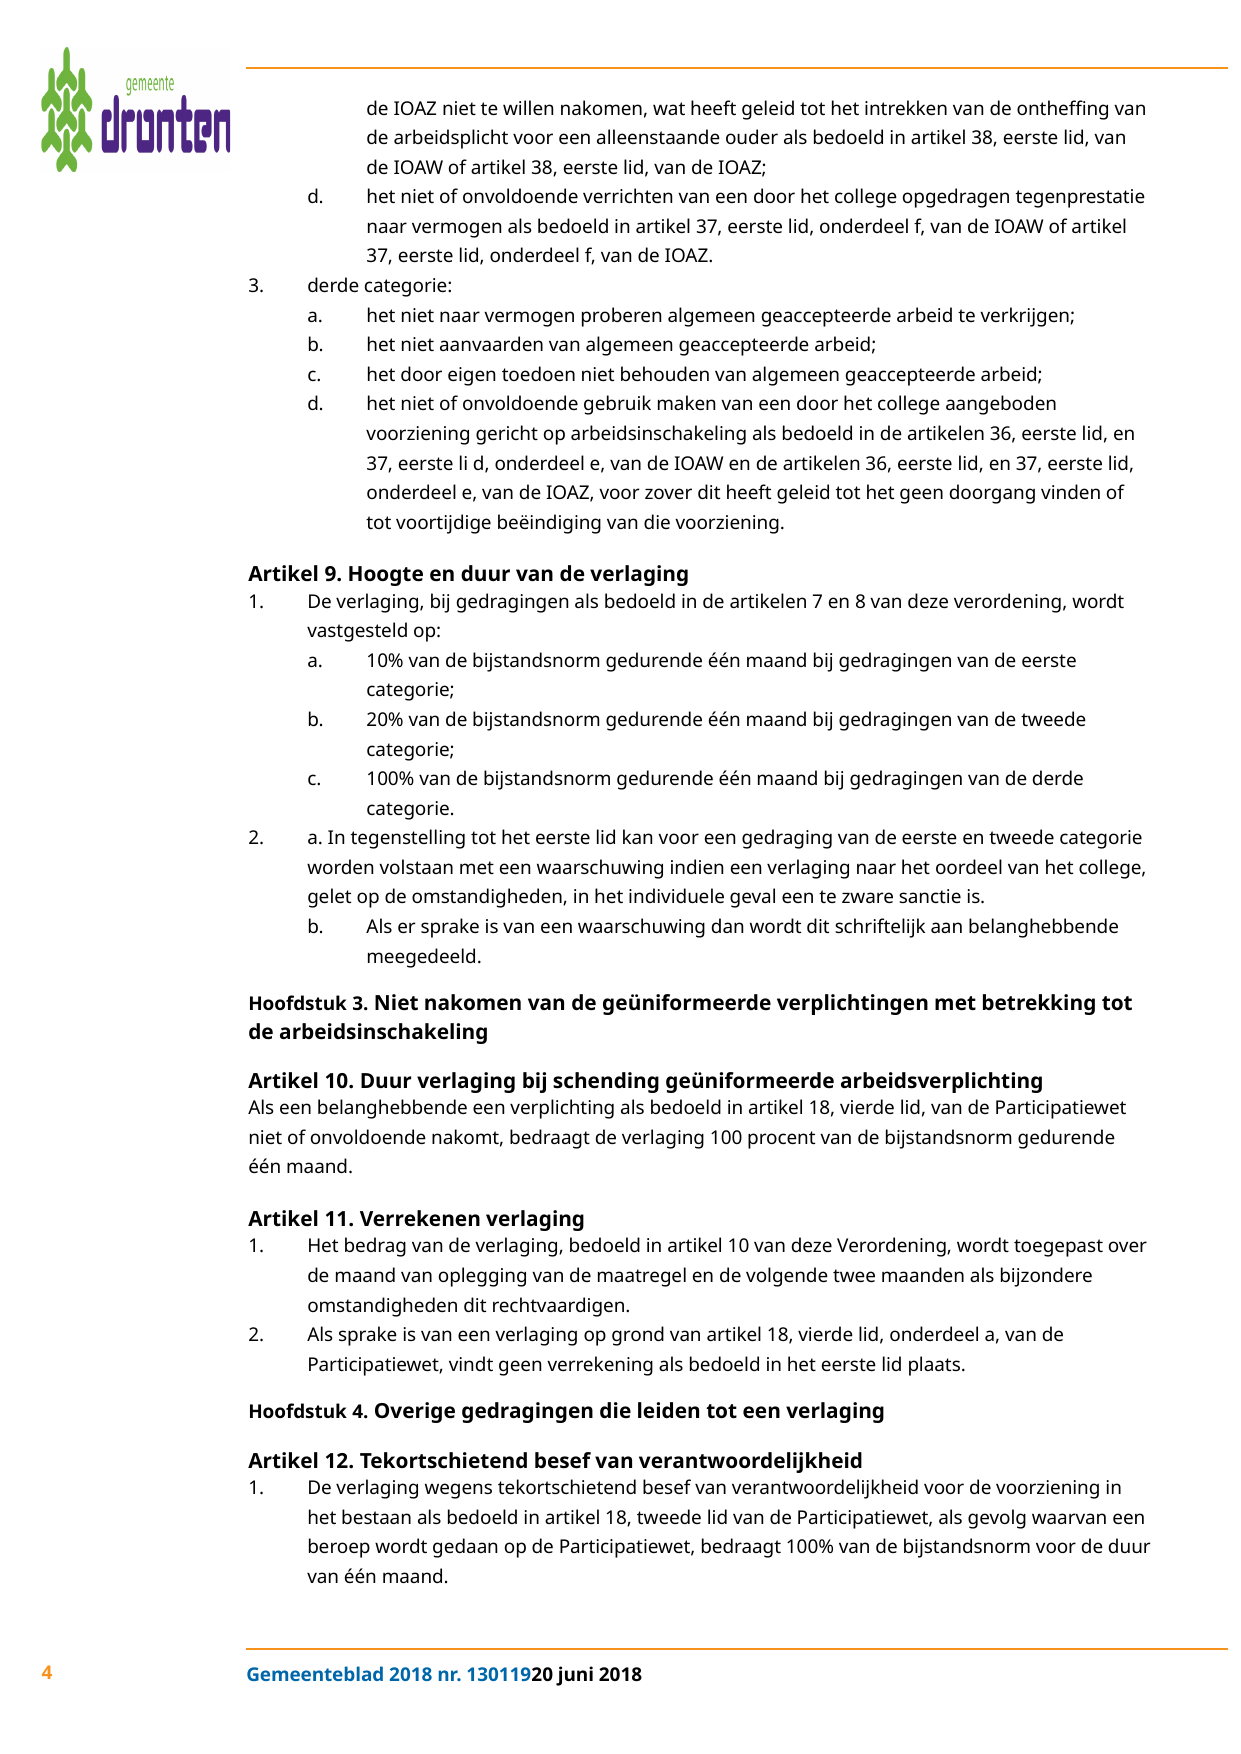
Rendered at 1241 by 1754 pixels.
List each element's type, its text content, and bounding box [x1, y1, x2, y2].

text Artikel 12. Tekortschietend besef van verantwoordelijkheid [248, 1446, 1152, 1474]
text Hoofdstuk 4. Overige gedragingen die leiden tot een verlaging [248, 1397, 1152, 1425]
list 20% van de bijstandsnorm gedurende één maand bij gedragingen van de tweede categorie; [307, 706, 1152, 761]
text Hoofdstuk 3. Niet nakomen van de geüniformeerde verplichtingen met betrekking tot de arbeidsinschakeling [248, 988, 1152, 1045]
text Artikel 9. Hoogte en duur van de verlaging [248, 559, 1152, 588]
text Artikel 11. Verrekenen verlaging [248, 1204, 1152, 1233]
list Als sprake is van een verlaging op grond van artikel 18, vierde lid, onderdeel a, van de Participatiewet, vindt geen verrekening als bedoeld in het eerste lid plaats. [248, 1321, 1152, 1377]
list De verlaging, bij gedragingen als bedoeld in de artikelen 7 en 8 van deze verordening, wordt vastgesteld op: [248, 588, 1152, 643]
list het niet naar vermogen proberen algemeen geaccepteerde arbeid te verkrijgen; [307, 302, 1152, 328]
list het door eigen toedoen niet behouden van algemeen geaccepteerde arbeid; [307, 361, 1152, 387]
list 100% van de bijstandsnorm gedurende één maand bij gedragingen van de derde categorie. [307, 765, 1152, 821]
text Als een belanghebbende een verplichting als bedoeld in artikel 18, vierde lid, van de Participatiewet niet of onvoldoende nakomt, bedraagt de verlaging 100 procent van de bijstandsnorm gedurende één maand. [248, 1094, 1152, 1179]
list De verlaging wegens tekortschietend besef van verantwoordelijkheid voor de voorziening in het bestaan als bedoeld in artikel 18, tweede lid van de Participatiewet, als gevolg waarvan een beroep wordt gedaan op de Participatiewet, bedraagt 100% van de bijstandsnorm voor de duur van één maand. [248, 1474, 1152, 1589]
list de IOAZ niet te willen nakomen, wat heeft geleid tot het intrekken van de ontheffing van de arbeidsplicht voor een alleenstaande ouder als bedoeld in artikel 38, eerste lid, van de IOAW of artikel 38, eerste lid, van de IOAZ; [307, 95, 1152, 180]
list a. In tegenstelling tot het eerste lid kan voor een gedraging van de eerste en tweede categorie worden volstaan met een waarschuwing indien een verlaging naar het oordeel van het college, gelet op de omstandigheden, in het individuele geval een te zware sanctie is. [248, 824, 1152, 909]
text Artikel 10. Duur verlaging bij schending geüniformeerde arbeidsverplichting [248, 1066, 1152, 1094]
picture [41, 47, 231, 172]
list het niet aanvaarden van algemeen geaccepteerde arbeid; [307, 331, 1152, 357]
list 10% van de bijstandsnorm gedurende één maand bij gedragingen van de eerste categorie; [307, 647, 1152, 702]
list het niet of onvoldoende verrichten van een door het college opgedragen tegenprestatie naar vermogen als bedoeld in artikel 37, eerste lid, onderdeel f, van de IOAW of artikel 37, eerste lid, onderdeel f, van de IOAZ. [307, 183, 1152, 268]
list derde categorie: [248, 272, 1152, 298]
list Het bedrag van de verlaging, bedoeld in artikel 10 van deze Verordening, wordt toegepast over de maand van oplegging van de maatregel en de volgende twee maanden als bijzondere omstandigheden dit rechtvaardigen. [248, 1233, 1152, 1317]
list het niet of onvoldoende gebruik maken van een door het college aangeboden voorziening gericht op arbeidsinschakeling als bedoeld in de artikelen 36, eerste lid, en 37, eerste li d, onderdeel e, van de IOAW en de artikelen 36, eerste lid, en 37, eerste lid, onderdeel e, van de IOAZ, voor zover dit heeft geleid tot het geen doorgang vinden of tot voortijdige beëindiging van die voorziening. [307, 391, 1152, 535]
list Als er sprake is van een waarschuwing dan wordt dit schriftelijk aan belanghebbende meegedeeld. [307, 913, 1152, 968]
